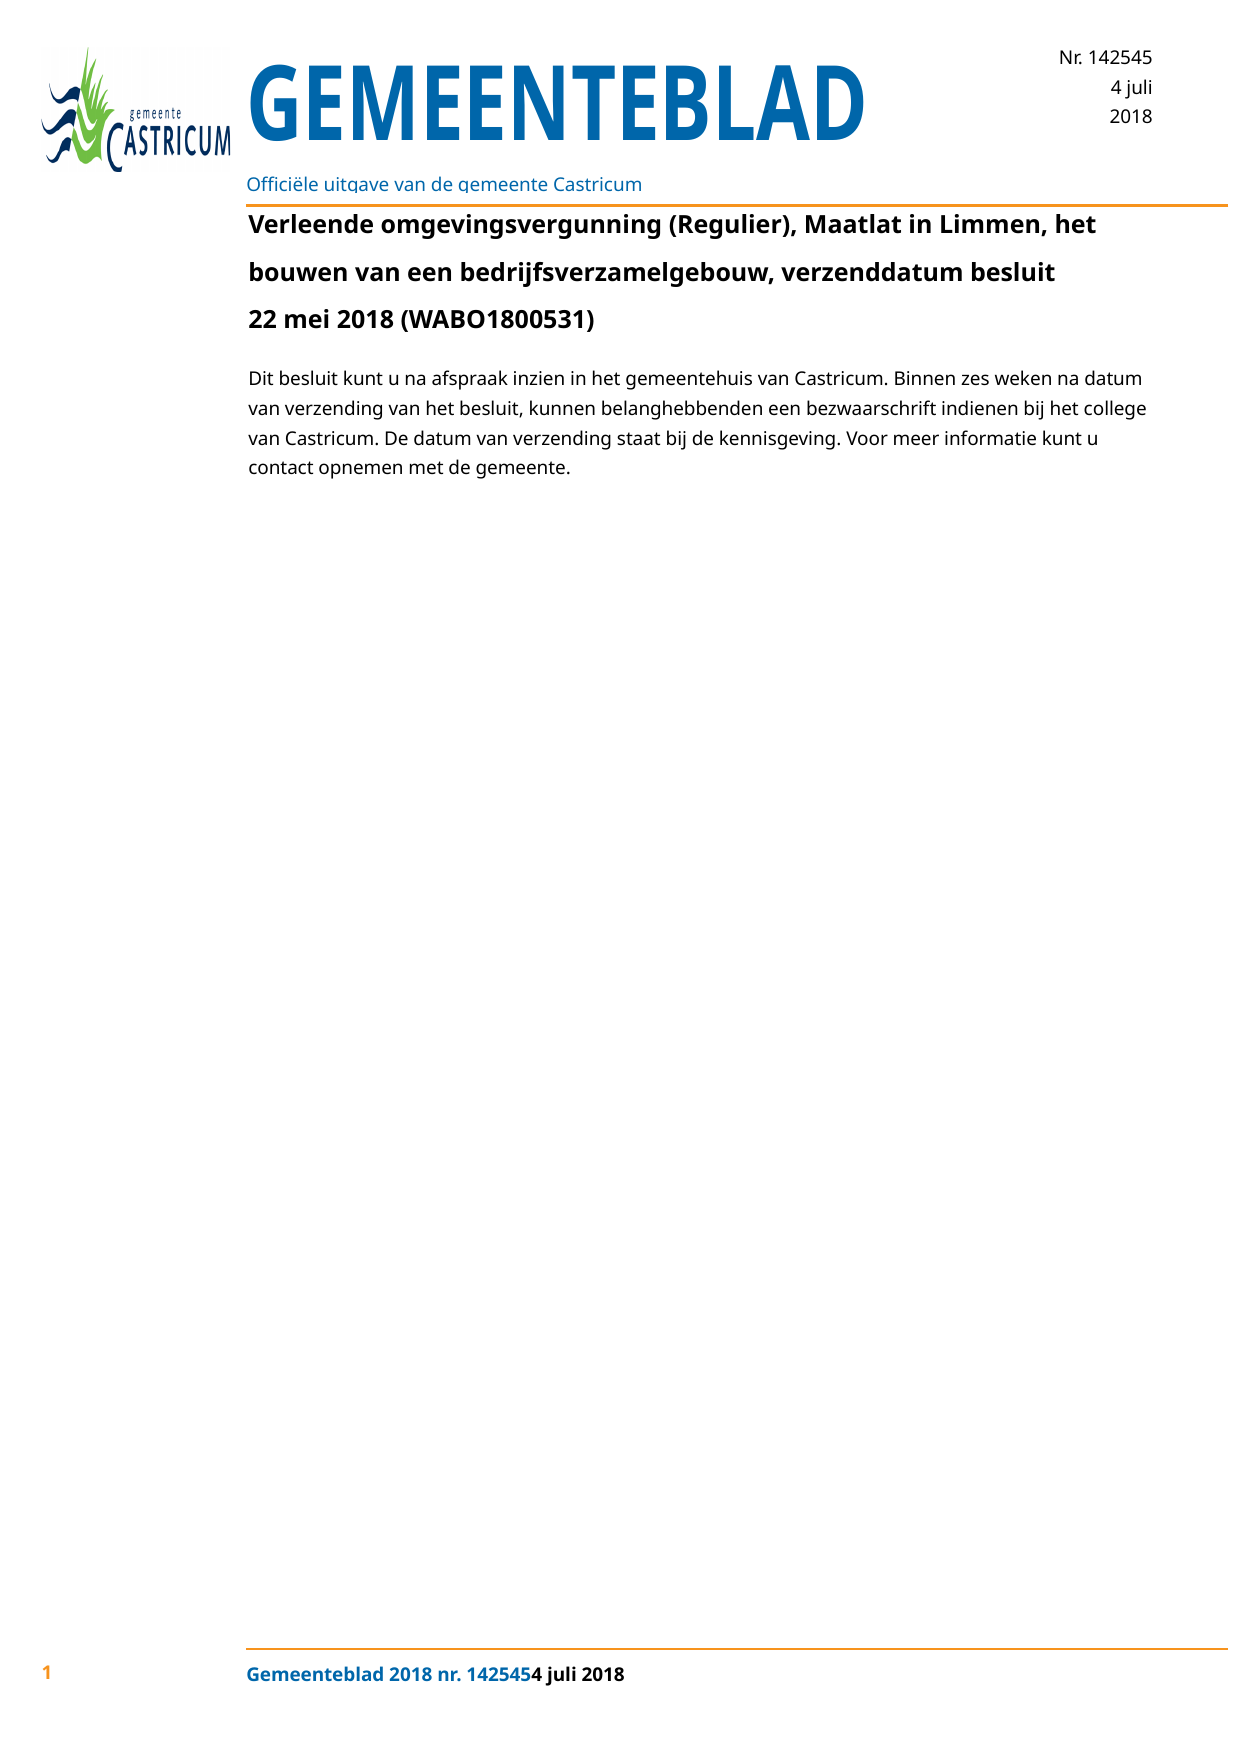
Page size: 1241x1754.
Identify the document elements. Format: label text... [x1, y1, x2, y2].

picture [41, 47, 231, 172]
text Dit besluit kunt u na afspraak inzien in het gemeentehuis van Castricum. Binnen zes weken na datum van verzending van het besluit, kunnen belanghebbenden een bezwaarschrift indienen bij het college van Castricum. De datum van verzending staat bij de kennisgeving. Voor meer informatie kunt u contact opnemen met de gemeente. [248, 366, 1152, 480]
text Verleende omgevingsvergunning (Regulier), Maatlat in Limmen, het bouwen van een bedrijfsverzamelgebouw, verzenddatum besluit 22 mei 2018 (WABO1800531) [248, 207, 1152, 336]
